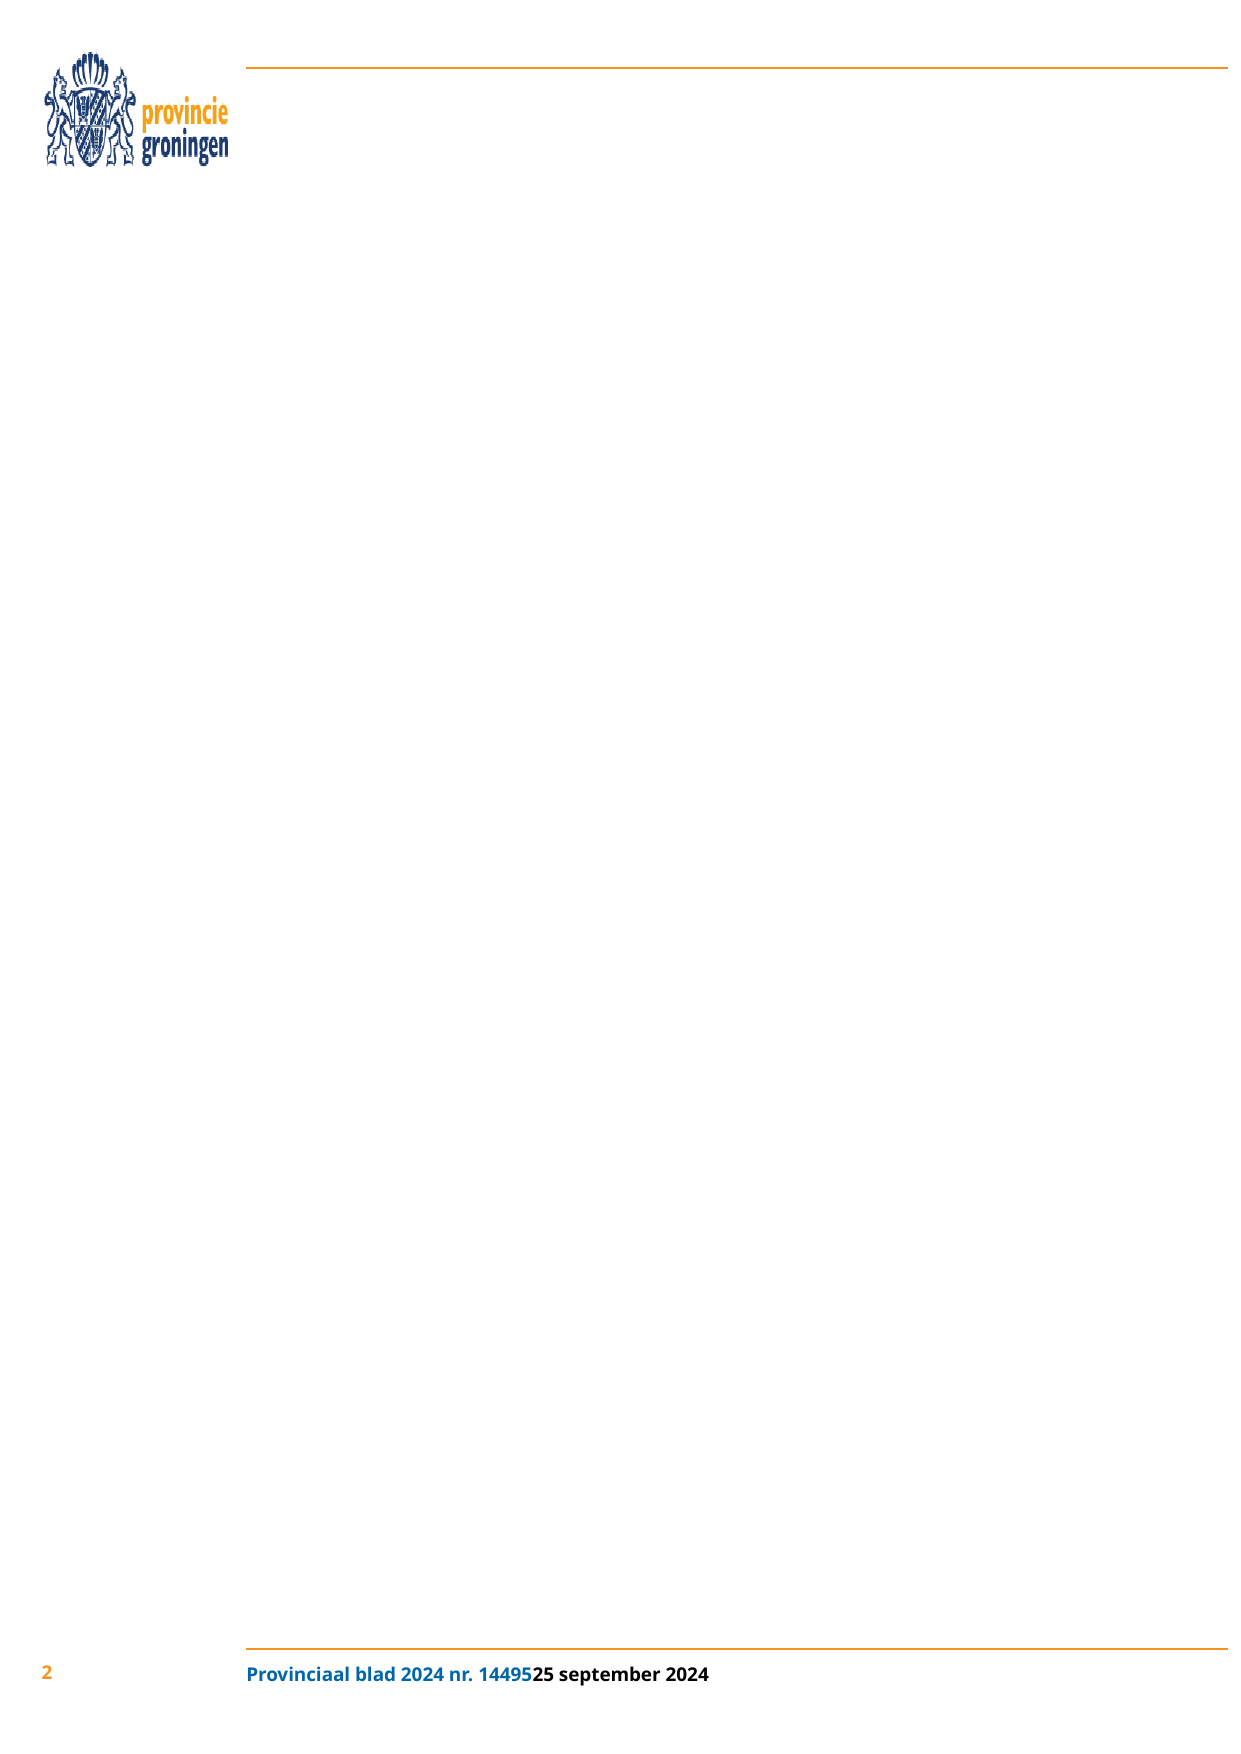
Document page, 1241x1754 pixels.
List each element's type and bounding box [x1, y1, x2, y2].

picture [41, 47, 231, 172]
